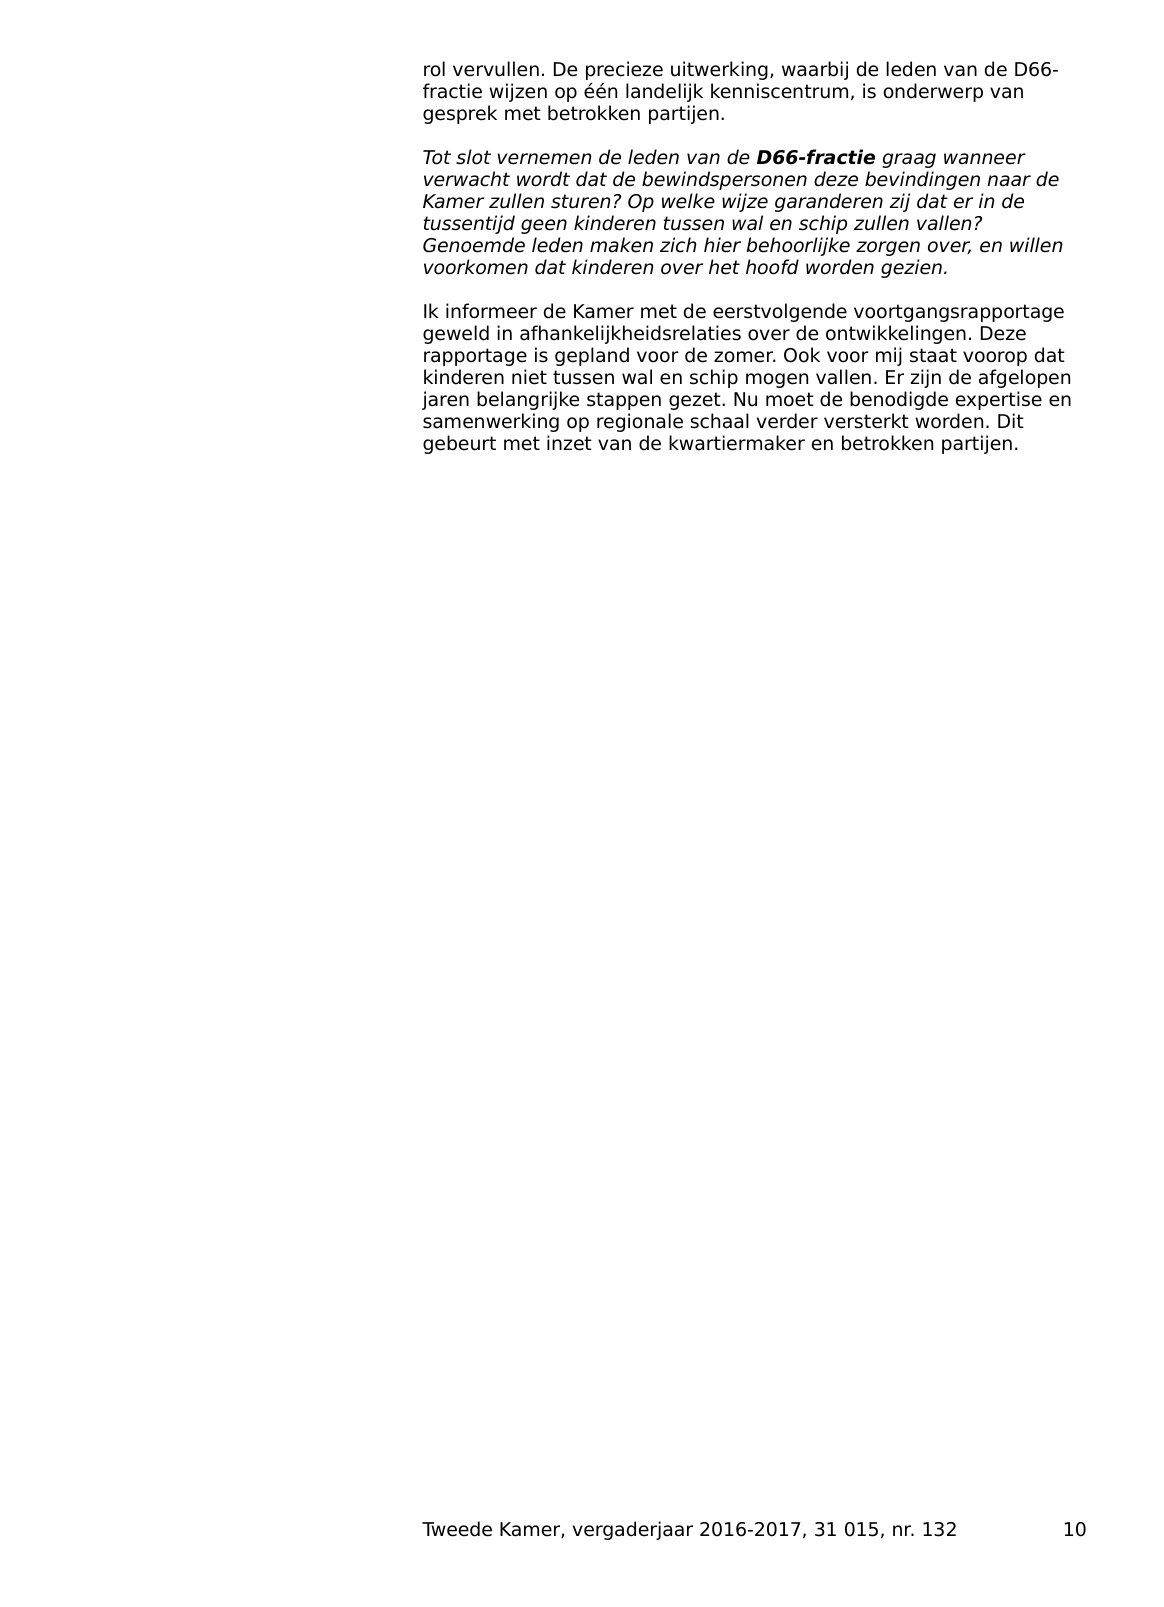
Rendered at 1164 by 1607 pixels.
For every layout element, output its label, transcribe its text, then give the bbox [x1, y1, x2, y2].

text rol vervullen. De precieze uitwerking, waarbij de leden van de D66-fractie wijzen op één landelijk kenniscentrum, is onderwerp van gesprek met betrokken partijen. [422, 59, 1087, 125]
text Ik informeer de Kamer met de eerstvolgende voortgangsrapportage geweld in afhankelijkheidsrelaties over de ontwikkelingen. Deze rapportage is gepland voor de zomer. Ook voor mij staat voorop dat kinderen niet tussen wal en schip mogen vallen. Er zijn de afgelopen jaren belangrijke stappen gezet. Nu moet de benodigde expertise en samenwerking op regionale schaal verder versterkt worden. Dit gebeurt met inzet van de kwartiermaker en betrokken partijen. [422, 301, 1087, 455]
text Tot slot vernemen de leden van de D66-fractie graag wanneer verwacht wordt dat de bewindspersonen deze bevindingen naar de Kamer zullen sturen? Op welke wijze garanderen zij dat er in de tussentijd geen kinderen tussen wal en schip zullen vallen? Genoemde leden maken zich hier behoorlijke zorgen over, en willen voorkomen dat kinderen over het hoofd worden gezien. [422, 147, 1087, 279]
